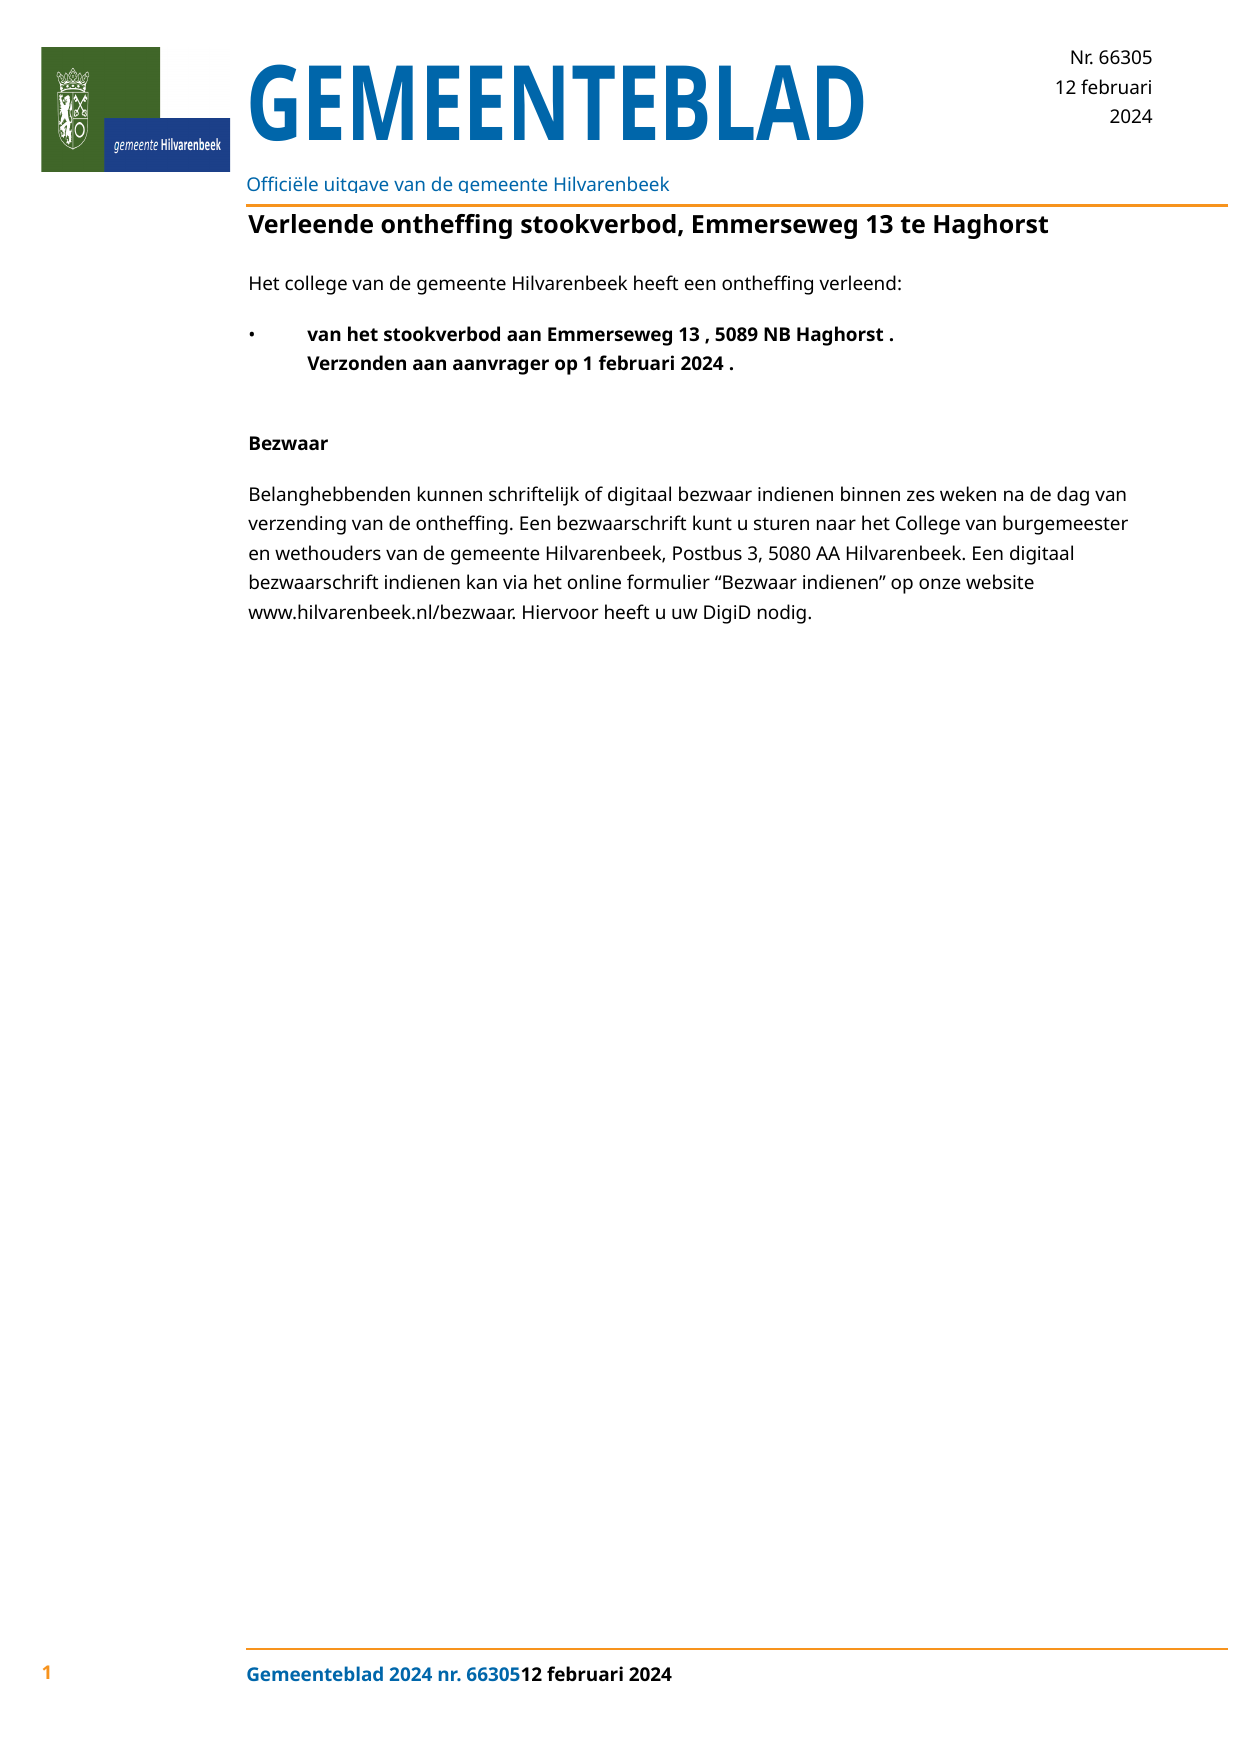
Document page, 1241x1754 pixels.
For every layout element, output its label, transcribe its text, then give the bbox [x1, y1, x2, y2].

text Belanghebbenden kunnen schriftelijk of digitaal bezwaar indienen binnen zes weken na de dag van verzending van de ontheffing. Een bezwaarschrift kunt u sturen naar het College van burgemeester en wethouders van de gemeente Hilvarenbeek, Postbus 3, 5080 AA Hilvarenbeek. Een digitaal bezwaarschrift indienen kan via het online formulier “Bezwaar indienen” op onze website www.hilvarenbeek.nl/bezwaar. Hiervoor heeft u uw DigiD nodig. [248, 481, 1152, 625]
list Verzonden aan aanvrager op 1 februari 2024 . [248, 350, 1152, 376]
text Bezwaar [248, 430, 1152, 456]
text Verleende ontheffing stookverbod, Emmerseweg 13 te Haghorst [248, 207, 1152, 241]
text Het college van de gemeente Hilvarenbeek heeft een ontheffing verleend: [248, 270, 1152, 296]
picture [41, 47, 231, 172]
list van het stookverbod aan Emmerseweg 13 , 5089 NB Haghorst . [248, 321, 1152, 346]
